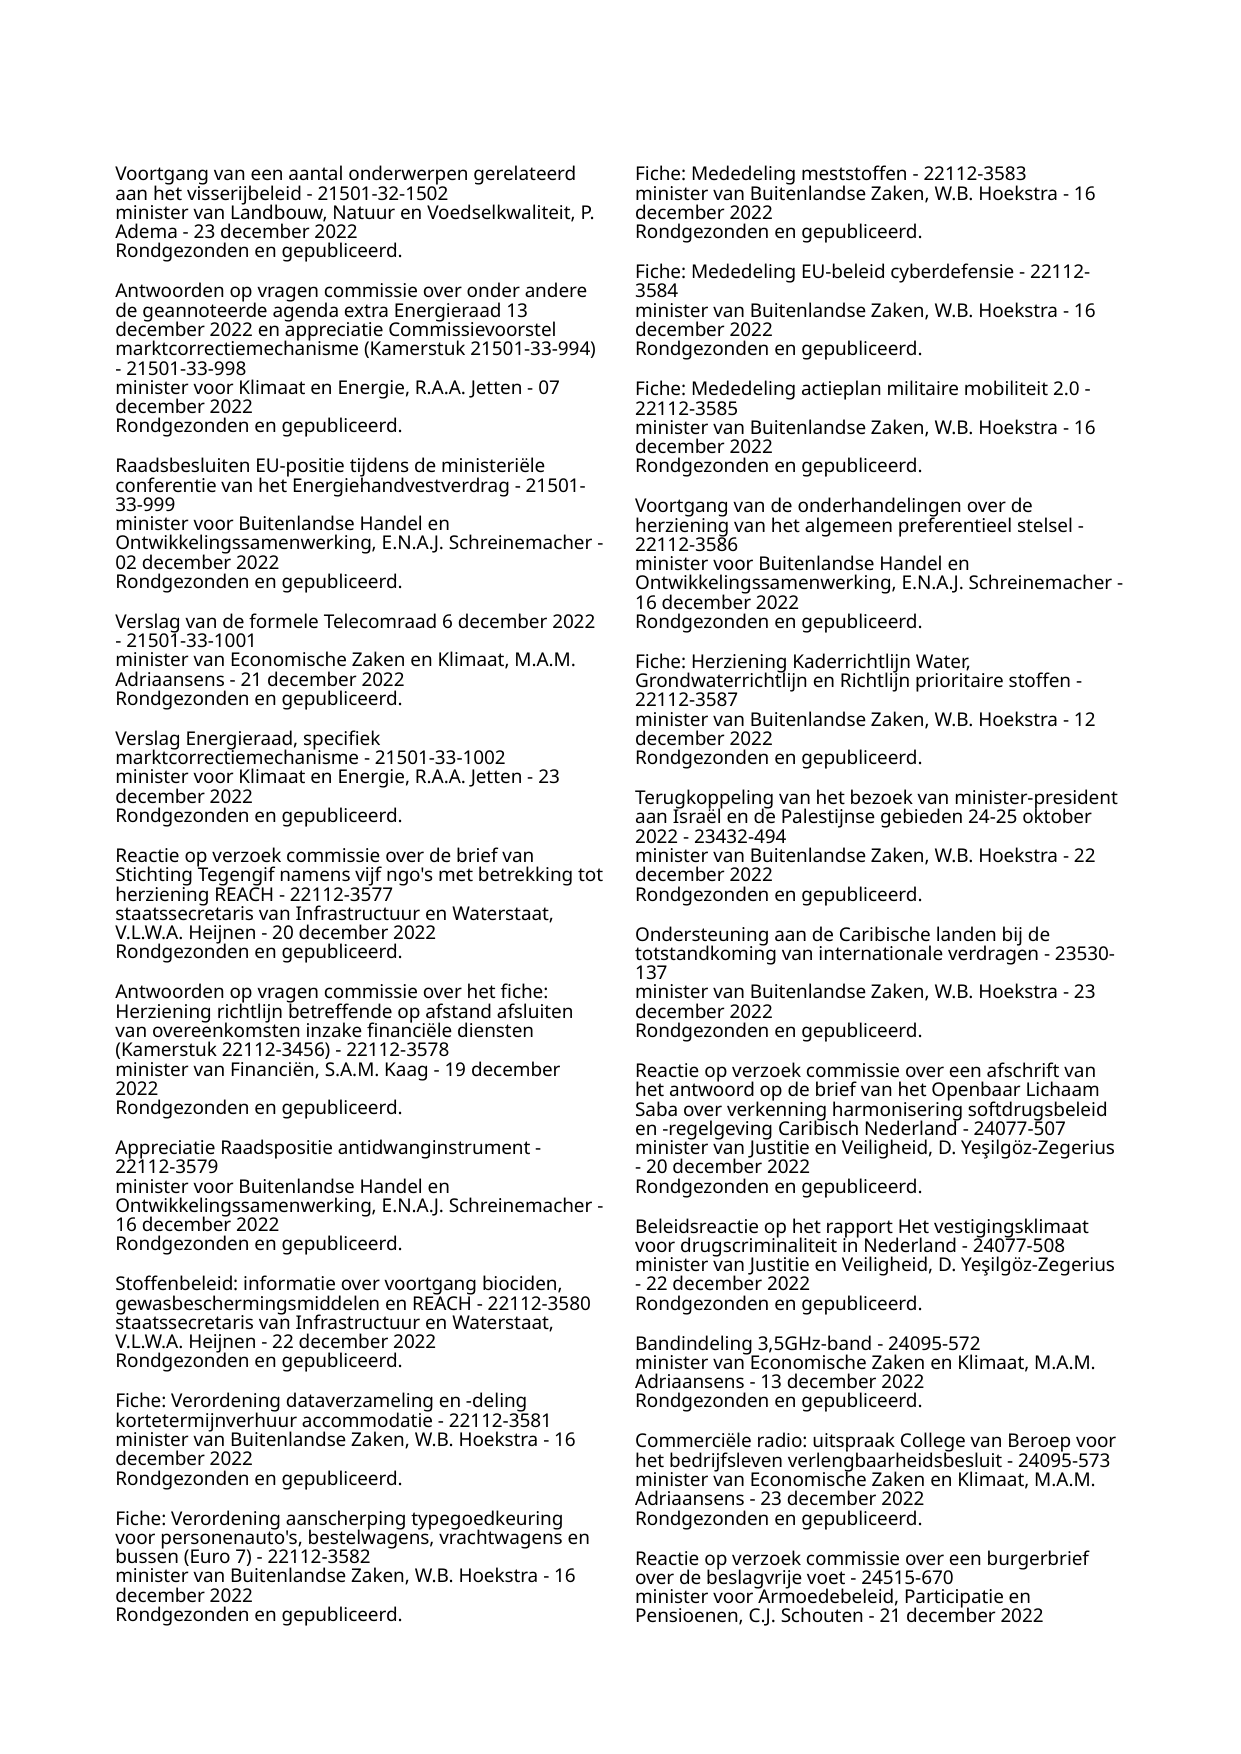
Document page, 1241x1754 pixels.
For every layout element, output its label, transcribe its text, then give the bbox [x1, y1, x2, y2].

text Antwoorden op vragen commissie over het fiche: Herziening richtlijn betreffende op afstand afsluiten van overeenkomsten inzake financiële diensten (Kamerstuk 22112-3456) - 22112-3578 [115, 983, 605, 1061]
text Rondgezonden en gepubliceerd. [635, 223, 1125, 242]
text Rondgezonden en gepubliceerd. [115, 573, 605, 592]
text minister voor Buitenlandse Handel en Ontwikkelingssamenwerking, E.N.A.J. Schreinemacher - 02 december 2022 [115, 515, 605, 573]
text minister van Buitenlandse Zaken, W.B. Hoekstra - 12 december 2022 [635, 711, 1125, 749]
text minister van Justitie en Veiligheid, D. Yeşilgöz-Zegerius - 22 december 2022 [635, 1256, 1125, 1295]
text staatssecretaris van Infrastructuur en Waterstaat, V.L.W.A. Heijnen - 22 december 2022 [115, 1314, 605, 1352]
text Ondersteuning aan de Caribische landen bij de totstandkoming van internationale verdragen - 23530-137 [635, 926, 1125, 983]
text Rondgezonden en gepubliceerd. [115, 417, 605, 437]
text Rondgezonden en gepubliceerd. [115, 1469, 605, 1489]
text Reactie op verzoek commissie over een burgerbrief over de beslagvrije voet - 24515-670 [635, 1549, 1125, 1588]
text Rondgezonden en gepubliceerd. [635, 613, 1125, 632]
text minister van Financiën, S.A.M. Kaag - 19 december 2022 [115, 1061, 605, 1099]
text staatssecretaris van Infrastructuur en Waterstaat, V.L.W.A. Heijnen - 20 december 2022 [115, 905, 605, 943]
text Appreciatie Raadspositie antidwanginstrument - 22112-3579 [115, 1139, 605, 1178]
text Rondgezonden en gepubliceerd. [635, 749, 1125, 768]
text Fiche: Herziening Kaderrichtlijn Water, Grondwaterrichtlijn en Richtlijn prioritaire stoffen - 22112-3587 [635, 653, 1125, 711]
text minister voor Armoedebeleid, Participatie en Pensioenen, C.J. Schouten - 21 december 2022 [635, 1588, 1125, 1627]
text Reactie op verzoek commissie over de brief van Stichting Tegengif namens vijf ngo's met betrekking tot herziening REACH - 22112-3577 [115, 847, 605, 905]
text Rondgezonden en gepubliceerd. [115, 943, 605, 963]
text minister van Landbouw, Natuur en Voedselkwaliteit, P. Adema - 23 december 2022 [115, 204, 605, 242]
text minister van Buitenlandse Zaken, W.B. Hoekstra - 23 december 2022 [635, 983, 1125, 1022]
text Fiche: Verordening aanscherping typegoedkeuring voor personenauto's, bestelwagens, vrachtwagens en bussen (Euro 7) - 22112-3582 [115, 1509, 605, 1567]
text Rondgezonden en gepubliceerd. [635, 1295, 1125, 1314]
text Terugkoppeling van het bezoek van minister-president aan Israël en de Palestijnse gebieden 24-25 oktober 2022 - 23432-494 [635, 789, 1125, 847]
text Commerciële radio: uitspraak College van Beroep voor het bedrijfsleven verlengbaarheidsbesluit - 24095-573 [635, 1432, 1125, 1471]
text Verslag Energieraad, specifiek marktcorrectiemechanisme - 21501-33-1002 [115, 730, 605, 768]
text minister van Economische Zaken en Klimaat, M.A.M. Adriaansens - 13 december 2022 [635, 1354, 1125, 1392]
text minister voor Klimaat en Energie, R.A.A. Jetten - 07 december 2022 [115, 379, 605, 417]
text Voortgang van de onderhandelingen over de herziening van het algemeen preferentieel stelsel - 22112-3586 [635, 497, 1125, 555]
text Fiche: Mededeling meststoffen - 22112-3583 [635, 165, 1125, 184]
text Rondgezonden en gepubliceerd. [115, 1352, 605, 1372]
text Fiche: Verordening dataverzameling en -deling kortetermijnverhuur accommodatie - 22112-3581 [115, 1392, 605, 1431]
text Fiche: Mededeling actieplan militaire mobiliteit 2.0 - 22112-3585 [635, 380, 1125, 419]
text minister voor Buitenlandse Handel en Ontwikkelingssamenwerking, E.N.A.J. Schreinemacher - 16 december 2022 [115, 1178, 605, 1235]
text minister voor Buitenlandse Handel en Ontwikkelingssamenwerking, E.N.A.J. Schreinemacher - 16 december 2022 [635, 555, 1125, 613]
text Rondgezonden en gepubliceerd. [115, 1235, 605, 1255]
text minister van Economische Zaken en Klimaat, M.A.M. Adriaansens - 21 december 2022 [115, 651, 605, 690]
text minister van Justitie en Veiligheid, D. Yeşilgöz-Zegerius - 20 december 2022 [635, 1139, 1125, 1178]
text Verslag van de formele Telecomraad 6 december 2022 - 21501-33-1001 [115, 613, 605, 651]
text Rondgezonden en gepubliceerd. [635, 340, 1125, 359]
text Rondgezonden en gepubliceerd. [115, 690, 605, 709]
text Bandindeling 3,5GHz-band - 24095-572 [635, 1335, 1125, 1354]
text Rondgezonden en gepubliceerd. [115, 807, 605, 826]
text Rondgezonden en gepubliceerd. [635, 1509, 1125, 1529]
text Rondgezonden en gepubliceerd. [635, 886, 1125, 905]
text Rondgezonden en gepubliceerd. [115, 1099, 605, 1118]
text Rondgezonden en gepubliceerd. [115, 1606, 605, 1625]
text minister van Buitenlandse Zaken, W.B. Hoekstra - 16 december 2022 [635, 184, 1125, 223]
text Rondgezonden en gepubliceerd. [115, 242, 605, 262]
text Rondgezonden en gepubliceerd. [635, 1392, 1125, 1412]
text minister van Buitenlandse Zaken, W.B. Hoekstra - 22 december 2022 [635, 847, 1125, 886]
text Stoffenbeleid: informatie over voortgang biociden, gewasbeschermingsmiddelen en REACH - 22112-3580 [115, 1275, 605, 1314]
text minister van Economische Zaken en Klimaat, M.A.M. Adriaansens - 23 december 2022 [635, 1471, 1125, 1509]
text Voortgang van een aantal onderwerpen gerelateerd aan het visserijbeleid - 21501-32-1502 [115, 165, 605, 204]
text minister van Buitenlandse Zaken, W.B. Hoekstra - 16 december 2022 [635, 419, 1125, 457]
text Antwoorden op vragen commissie over onder andere de geannoteerde agenda extra Energieraad 13 december 2022 en appreciatie Commissievoorstel marktcorrectiemechanisme (Kamerstuk 21501-33-994) - 21501-33-998 [115, 282, 605, 379]
text Fiche: Mededeling EU-beleid cyberdefensie - 22112-3584 [635, 263, 1125, 302]
text Beleidsreactie op het rapport Het vestigingsklimaat voor drugscriminaliteit in Nederland - 24077-508 [635, 1218, 1125, 1256]
text Rondgezonden en gepubliceerd. [635, 457, 1125, 477]
text minister van Buitenlandse Zaken, W.B. Hoekstra - 16 december 2022 [115, 1431, 605, 1469]
text Reactie op verzoek commissie over een afschrift van het antwoord op de brief van het Openbaar Lichaam Saba over verkenning harmonisering softdrugsbeleid en -regelgeving Caribisch Nederland - 24077-507 [635, 1062, 1125, 1139]
text Raadsbesluiten EU-positie tijdens de ministeriële conferentie van het Energiehandvestverdrag - 21501-33-999 [115, 457, 605, 515]
text minister van Buitenlandse Zaken, W.B. Hoekstra - 16 december 2022 [635, 302, 1125, 340]
text Rondgezonden en gepubliceerd. [635, 1178, 1125, 1197]
text minister van Buitenlandse Zaken, W.B. Hoekstra - 16 december 2022 [115, 1567, 605, 1606]
text minister voor Klimaat en Energie, R.A.A. Jetten - 23 december 2022 [115, 768, 605, 807]
text Rondgezonden en gepubliceerd. [635, 1022, 1125, 1041]
